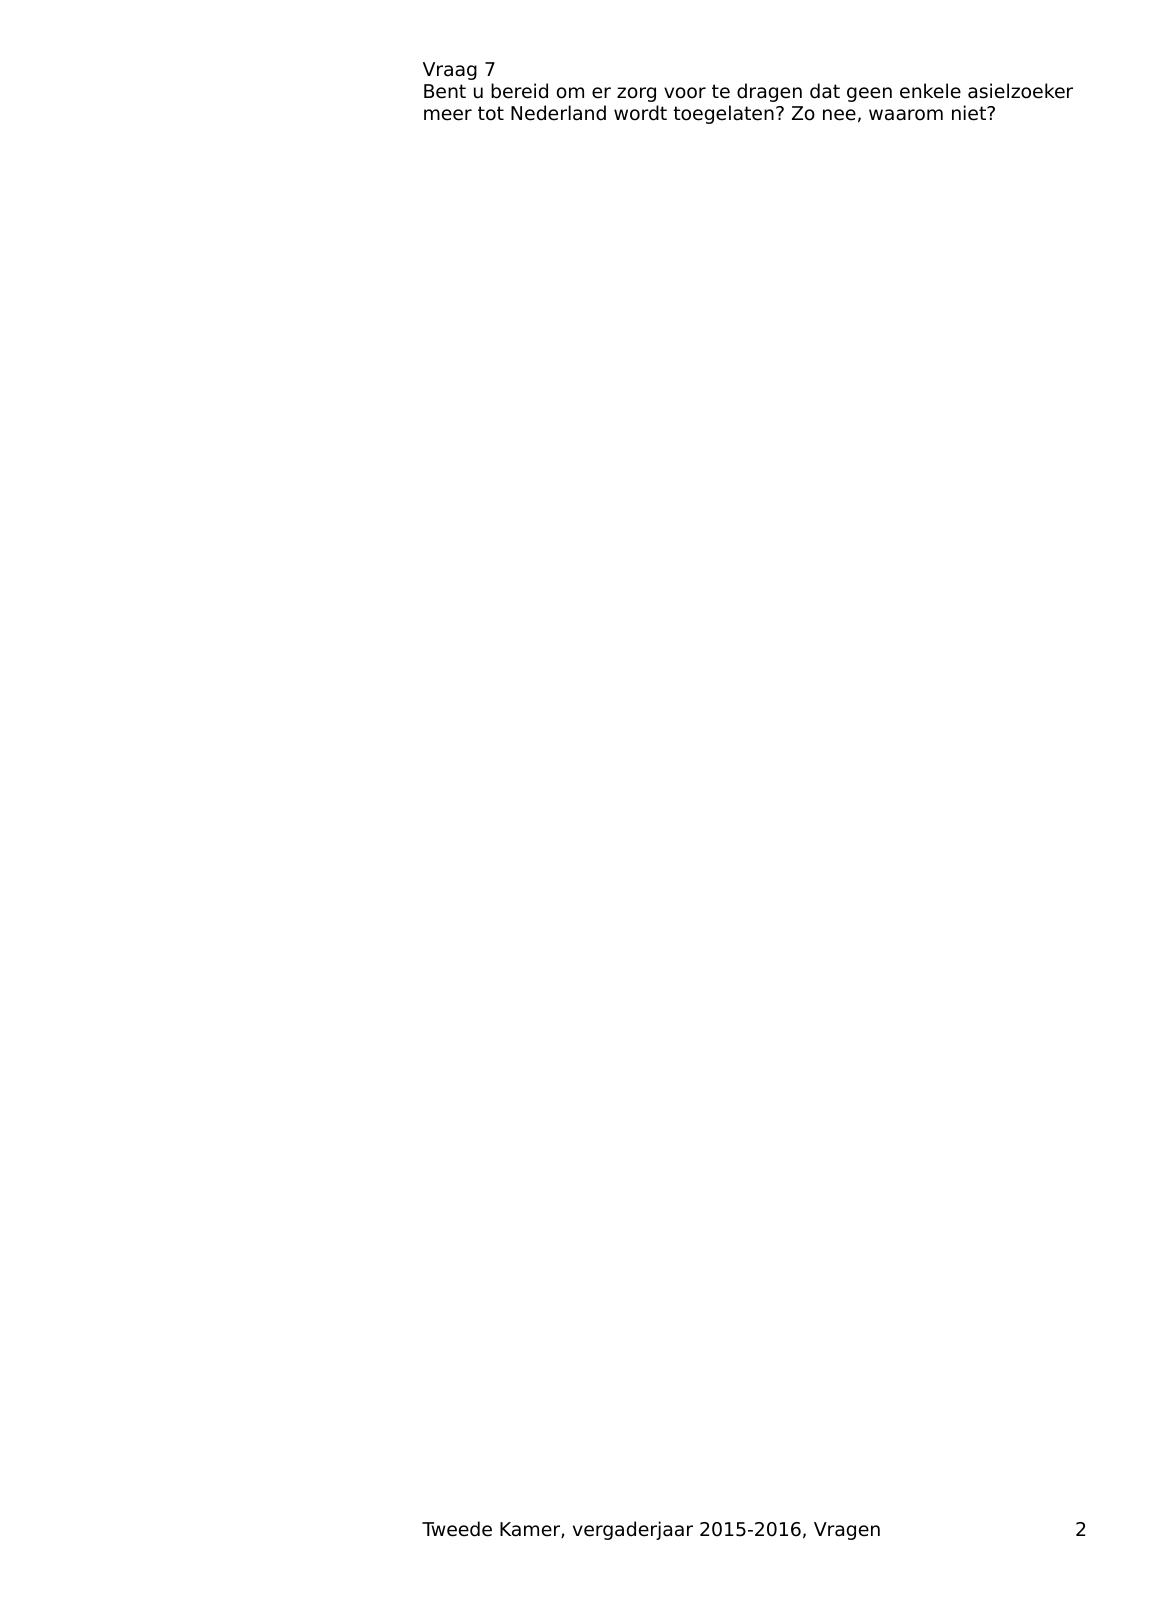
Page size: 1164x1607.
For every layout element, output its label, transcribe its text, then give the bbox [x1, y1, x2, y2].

text Vraag 7 [422, 59, 1087, 81]
text Bent u bereid om er zorg voor te dragen dat geen enkele asielzoeker meer tot Nederland wordt toegelaten? Zo nee, waarom niet? [422, 81, 1087, 125]
